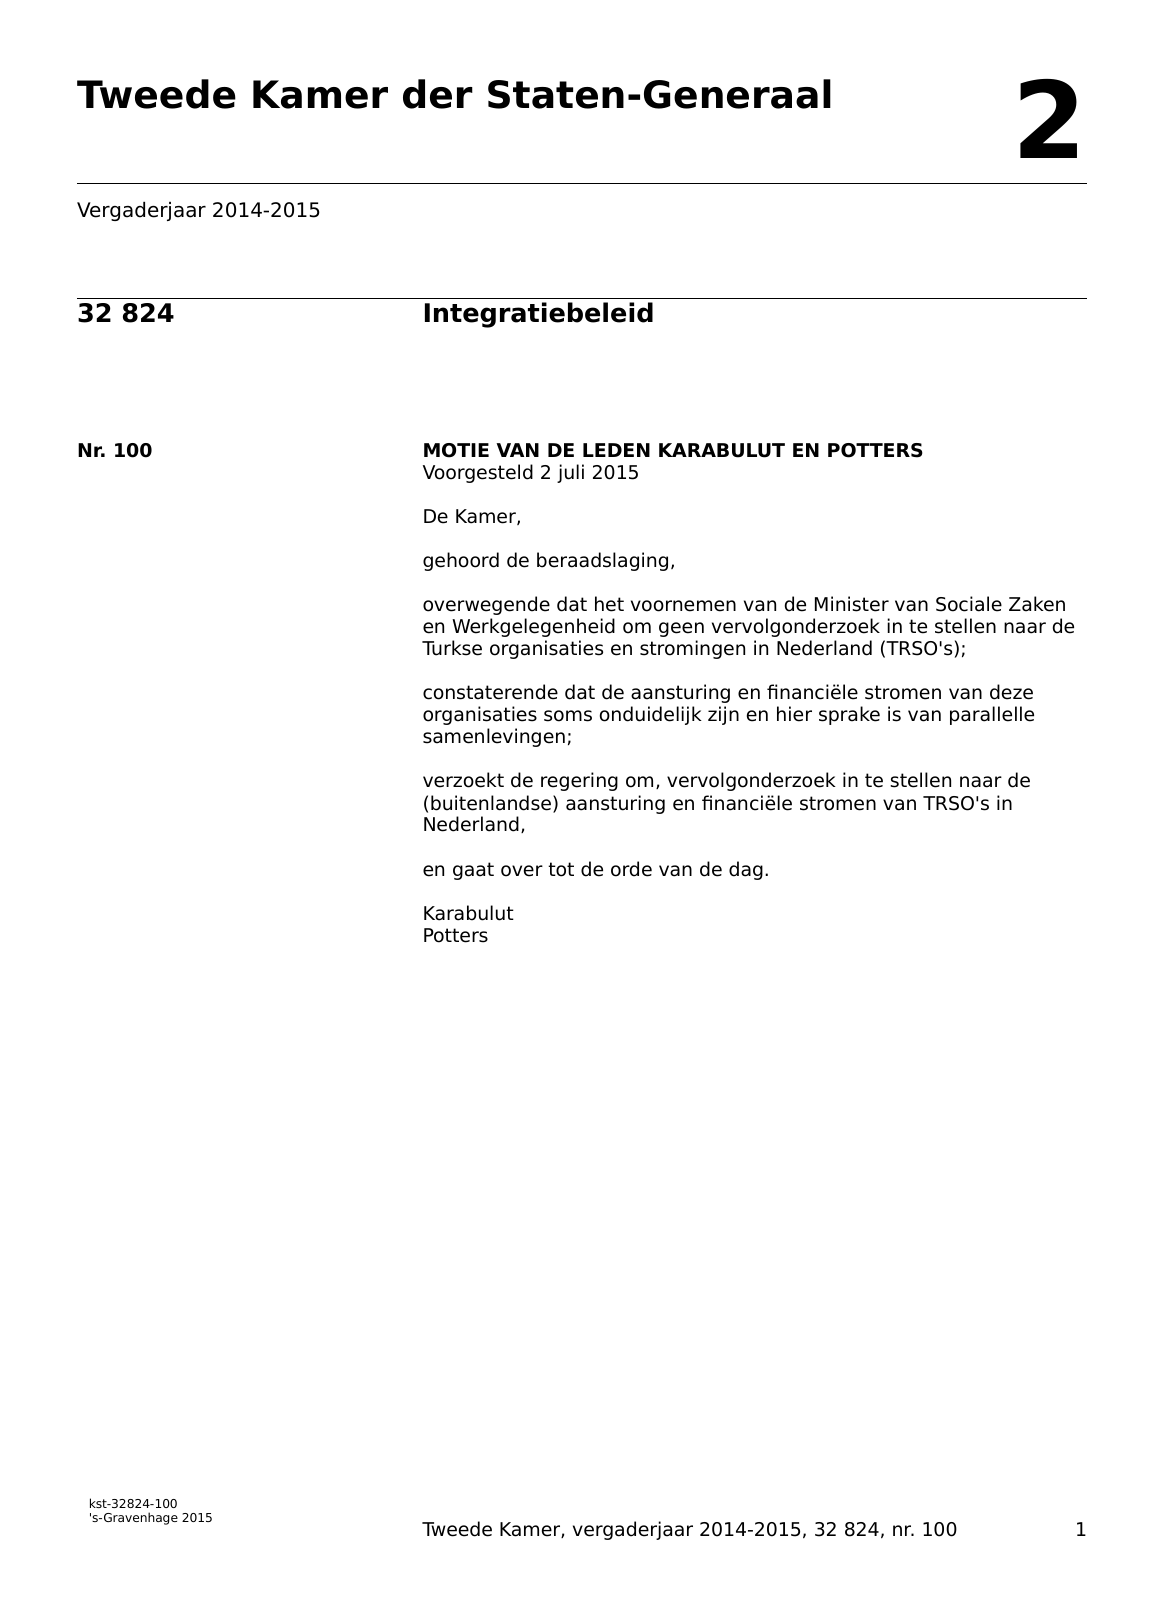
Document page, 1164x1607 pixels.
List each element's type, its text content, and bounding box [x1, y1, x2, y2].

text Potters [422, 925, 1087, 947]
text Voorgesteld 2 juli 2015 [422, 462, 1087, 484]
table_cell Vergaderjaar 2014-2015 [77, 184, 1087, 298]
text gehoord de beraadslaging, [422, 550, 1087, 572]
text De Kamer, [422, 506, 1087, 528]
table_header Tweede Kamer der Staten-Generaal [77, 59, 886, 183]
text Karabulut [422, 903, 1087, 925]
text kst-32824-100 [88, 1497, 323, 1511]
table_header 2 [886, 59, 1087, 183]
text en gaat over tot de orde van de dag. [422, 858, 1087, 881]
text 's-Gravenhage 2015 [88, 1511, 323, 1525]
text constaterende dat de aansturing en financiële stromen van deze organisaties soms onduidelijk zijn en hier sprake is van parallelle samenlevingen; [422, 682, 1087, 748]
text verzoekt de regering om, vervolgonderzoek in te stellen naar de (buitenlandse) aansturing en financiële stromen van TRSO's in Nederland, [422, 770, 1087, 836]
subtitle 32 824 Integratiebeleid [77, 299, 1087, 329]
subtitle Nr. 100 MOTIE VAN DE LEDEN KARABULUT EN POTTERS [77, 440, 1087, 462]
text overwegende dat het voornemen van de Minister van Sociale Zaken en Werkgelegenheid om geen vervolgonderzoek in te stellen naar de Turkse organisaties en stromingen in Nederland (TRSO's); [422, 594, 1087, 660]
